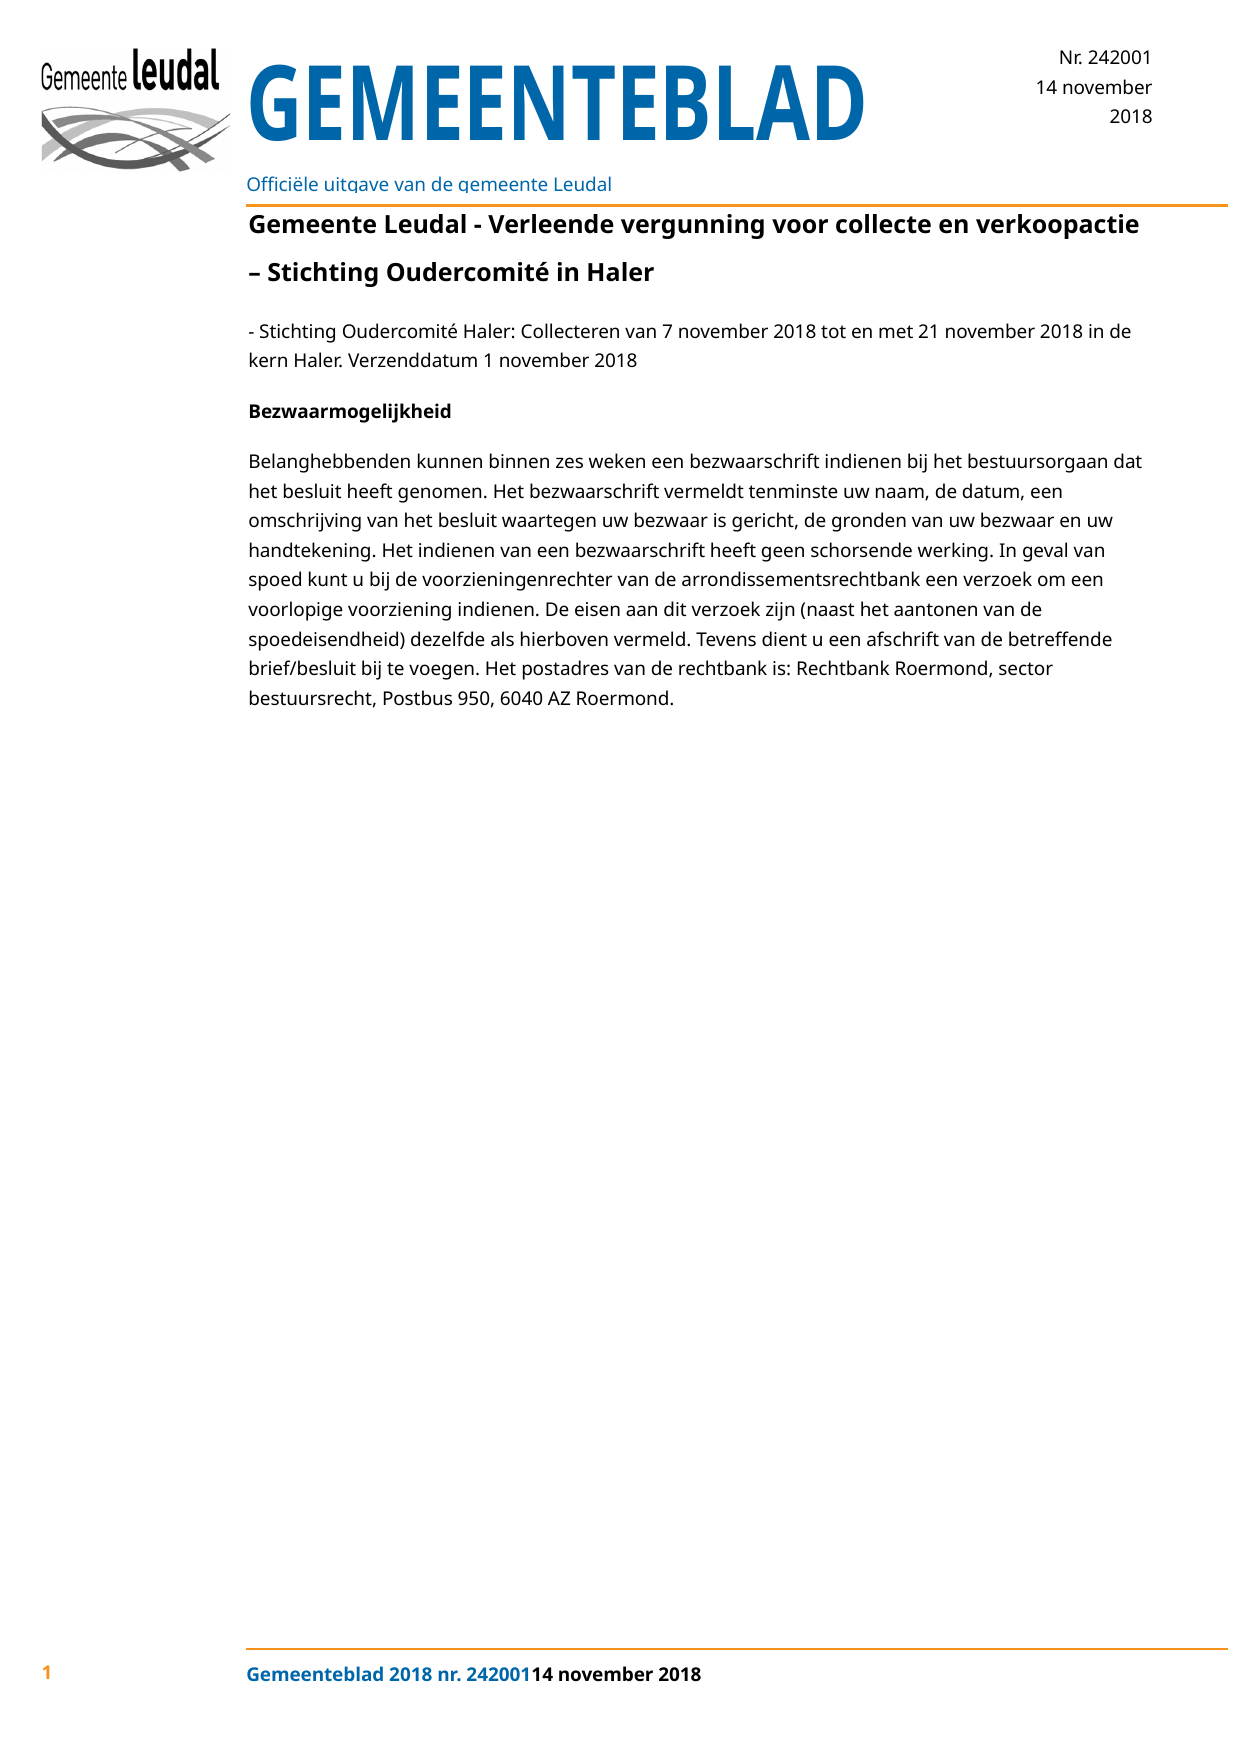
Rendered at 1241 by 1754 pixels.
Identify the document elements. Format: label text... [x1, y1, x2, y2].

text Bezwaarmogelijkheid [248, 398, 1152, 424]
text - Stichting Oudercomité Haler: Collecteren van 7 november 2018 tot en met 21 november 2018 in de kern Haler. Verzenddatum 1 november 2018 [248, 318, 1152, 373]
text Gemeente Leudal - Verleende vergunning voor collecte en verkoopactie – Stichting Oudercomité in Haler [248, 207, 1152, 288]
picture [41, 47, 231, 172]
text Belanghebbenden kunnen binnen zes weken een bezwaarschrift indienen bij het bestuursorgaan dat het besluit heeft genomen. Het bezwaarschrift vermeldt tenminste uw naam, de datum, een omschrijving van het besluit waartegen uw bezwaar is gericht, de gronden van uw bezwaar en uw handtekening. Het indienen van een bezwaarschrift heeft geen schorsende werking. In geval van spoed kunt u bij de voorzieningenrechter van de arrondissementsrechtbank een verzoek om een voorlopige voorziening indienen. De eisen aan dit verzoek zijn (naast het aantonen van de spoedeisendheid) dezelfde als hierboven vermeld. Tevens dient u een afschrift van de betreffende brief/besluit bij te voegen. Het postadres van de rechtbank is: Rechtbank Roermond, sector bestuursrecht, Postbus 950, 6040 AZ Roermond. [248, 448, 1152, 711]
